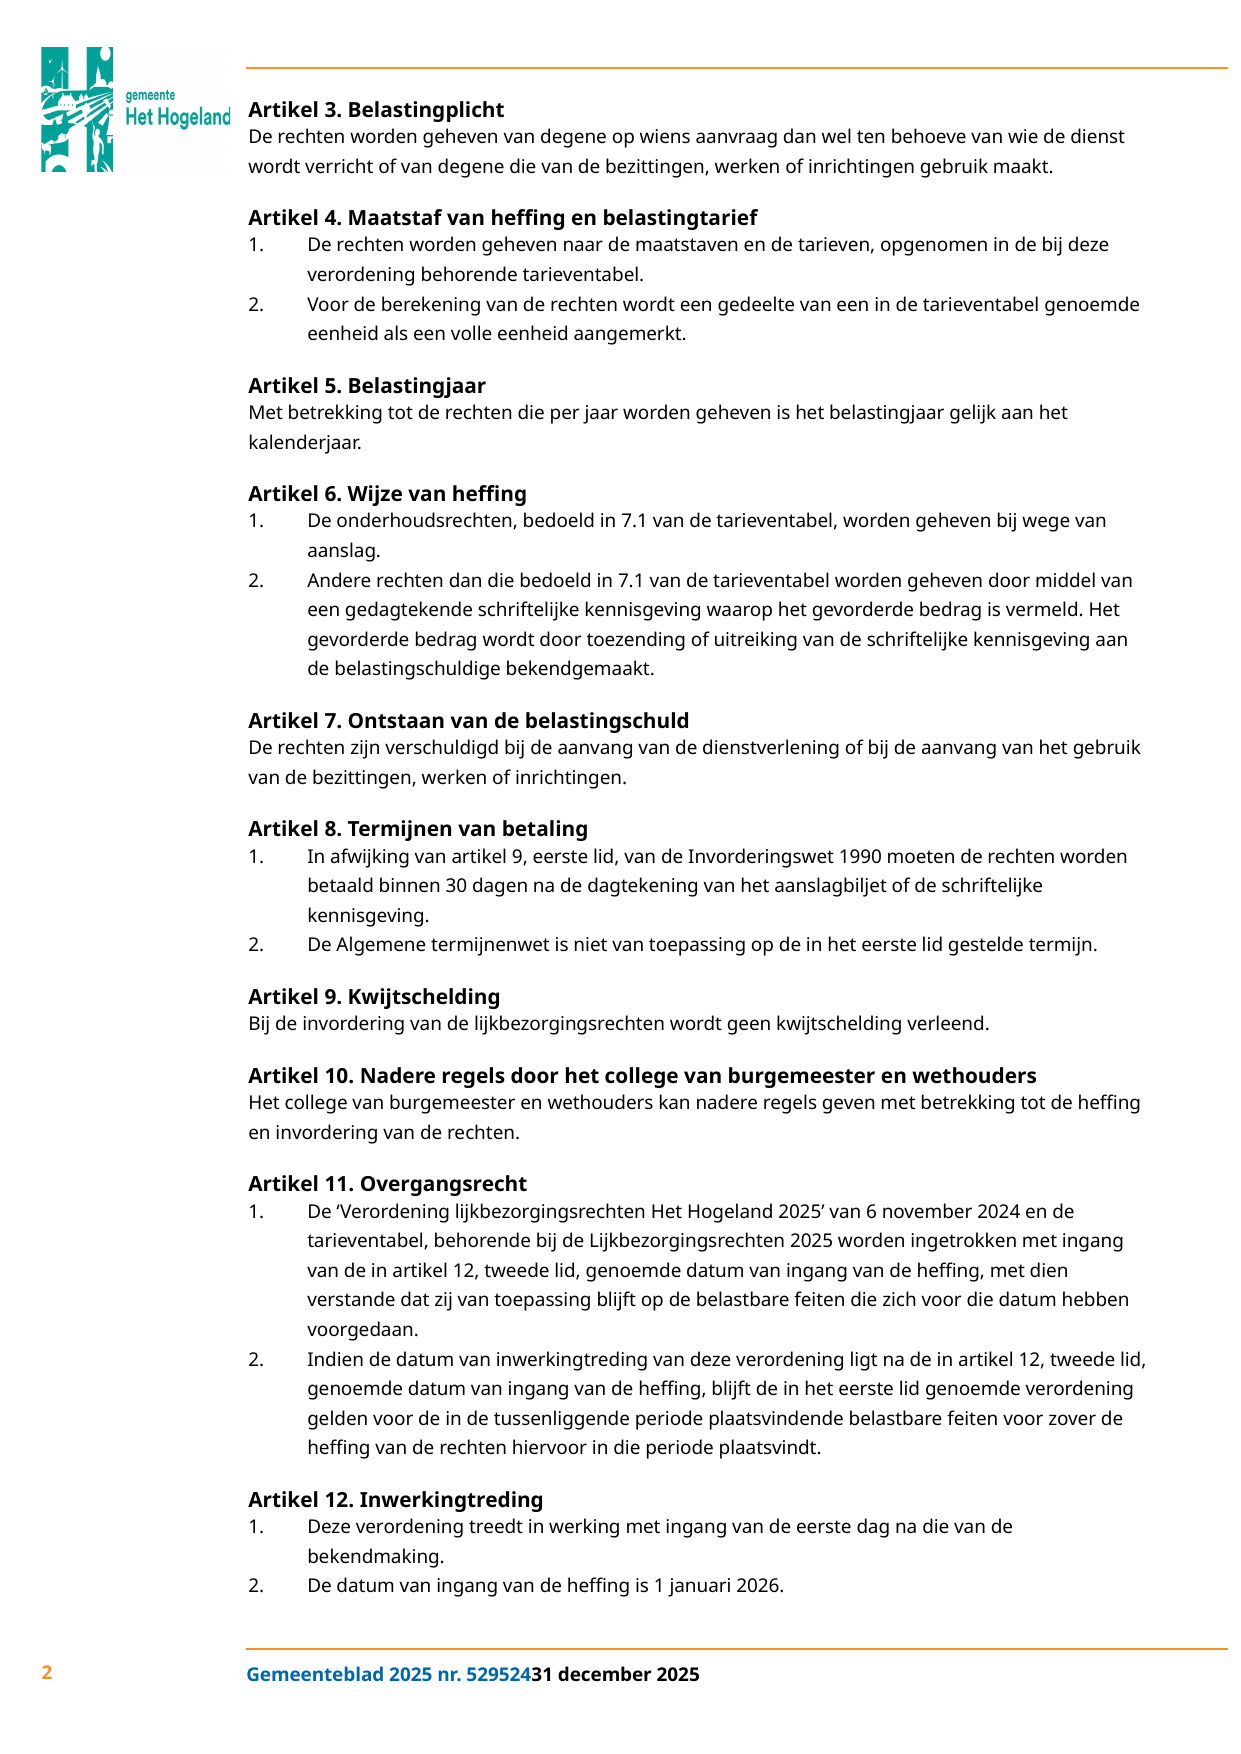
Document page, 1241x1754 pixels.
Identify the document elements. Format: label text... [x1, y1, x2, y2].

text De rechten zijn verschuldigd bij de aanvang van de dienstverlening of bij de aanvang van het gebruik van de bezittingen, werken of inrichtingen. [248, 734, 1152, 790]
text Met betrekking tot de rechten die per jaar worden geheven is het belastingjaar gelijk aan het kalenderjaar. [248, 399, 1152, 454]
text Het college van burgemeester en wethouders kan nadere regels geven met betrekking tot de heffing en invordering van de rechten. [248, 1089, 1152, 1145]
text De rechten worden geheven van degene op wiens aanvraag dan wel ten behoeve van wie de dienst wordt verricht of van degene die van de bezittingen, werken of inrichtingen gebruik maakt. [248, 123, 1152, 178]
text Artikel 5. Belastingjaar [248, 371, 1152, 399]
list Andere rechten dan die bedoeld in 7.1 van de tarieventabel worden geheven door middel van een gedagtekende schriftelijke kennisgeving waarop het gevorderde bedrag is vermeld. Het gevorderde bedrag wordt door toezending of uitreiking van de schriftelijke kennisgeving aan de belastingschuldige bekendgemaakt. [248, 567, 1152, 681]
list De datum van ingang van de heffing is 1 januari 2026. [248, 1572, 1152, 1598]
text Artikel 9. Kwijtschelding [248, 982, 1152, 1011]
list De Algemene termijnenwet is niet van toepassing op de in het eerste lid gestelde termijn. [248, 932, 1152, 957]
list In afwijking van artikel 9, eerste lid, van de Invorderingswet 1990 moeten de rechten worden betaald binnen 30 dagen na de dagtekening van het aanslagbiljet of de schriftelijke kennisgeving. [248, 843, 1152, 928]
text Artikel 10. Nadere regels door het college van burgemeester en wethouders [248, 1061, 1152, 1089]
list Deze verordening treedt in werking met ingang van de eerste dag na die van de bekendmaking. [248, 1513, 1152, 1569]
list De onderhoudsrechten, bedoeld in 7.1 van de tarieventabel, worden geheven bij wege van aanslag. [248, 508, 1152, 563]
text Bij de invordering van de lijkbezorgingsrechten wordt geen kwijtschelding verleend. [248, 1011, 1152, 1036]
text Artikel 8. Termijnen van betaling [248, 814, 1152, 843]
text Artikel 3. Belastingplicht [248, 95, 1152, 123]
text Artikel 6. Wijze van heffing [248, 479, 1152, 508]
list Indien de datum van inwerkingtreding van deze verordening ligt na de in artikel 12, tweede lid, genoemde datum van ingang van de heffing, blijft de in het eerste lid genoemde verordening gelden voor de in de tussenliggende periode plaatsvindende belastbare feiten voor zover de heffing van de rechten hiervoor in die periode plaatsvindt. [248, 1346, 1152, 1460]
list Voor de berekening van de rechten wordt een gedeelte van een in de tarieventabel genoemde eenheid als een volle eenheid aangemerkt. [248, 291, 1152, 346]
picture [41, 47, 231, 172]
list De rechten worden geheven naar de maatstaven en de tarieven, opgenomen in de bij deze verordening behorende tarieventabel. [248, 232, 1152, 287]
text Artikel 11. Overgangsrecht [248, 1169, 1152, 1198]
list De ‘Verordening lijkbezorgingsrechten Het Hogeland 2025’ van 6 november 2024 en de tarieventabel, behorende bij de Lijkbezorgingsrechten 2025 worden ingetrokken met ingang van de in artikel 12, tweede lid, genoemde datum van ingang van de heffing, met dien verstande dat zij van toepassing blijft op de belastbare feiten die zich voor die datum hebben voorgedaan. [248, 1198, 1152, 1342]
text Artikel 12. Inwerkingtreding [248, 1485, 1152, 1513]
text Artikel 4. Maatstaf van heffing en belastingtarief [248, 203, 1152, 232]
text Artikel 7. Ontstaan van de belastingschuld [248, 706, 1152, 734]
